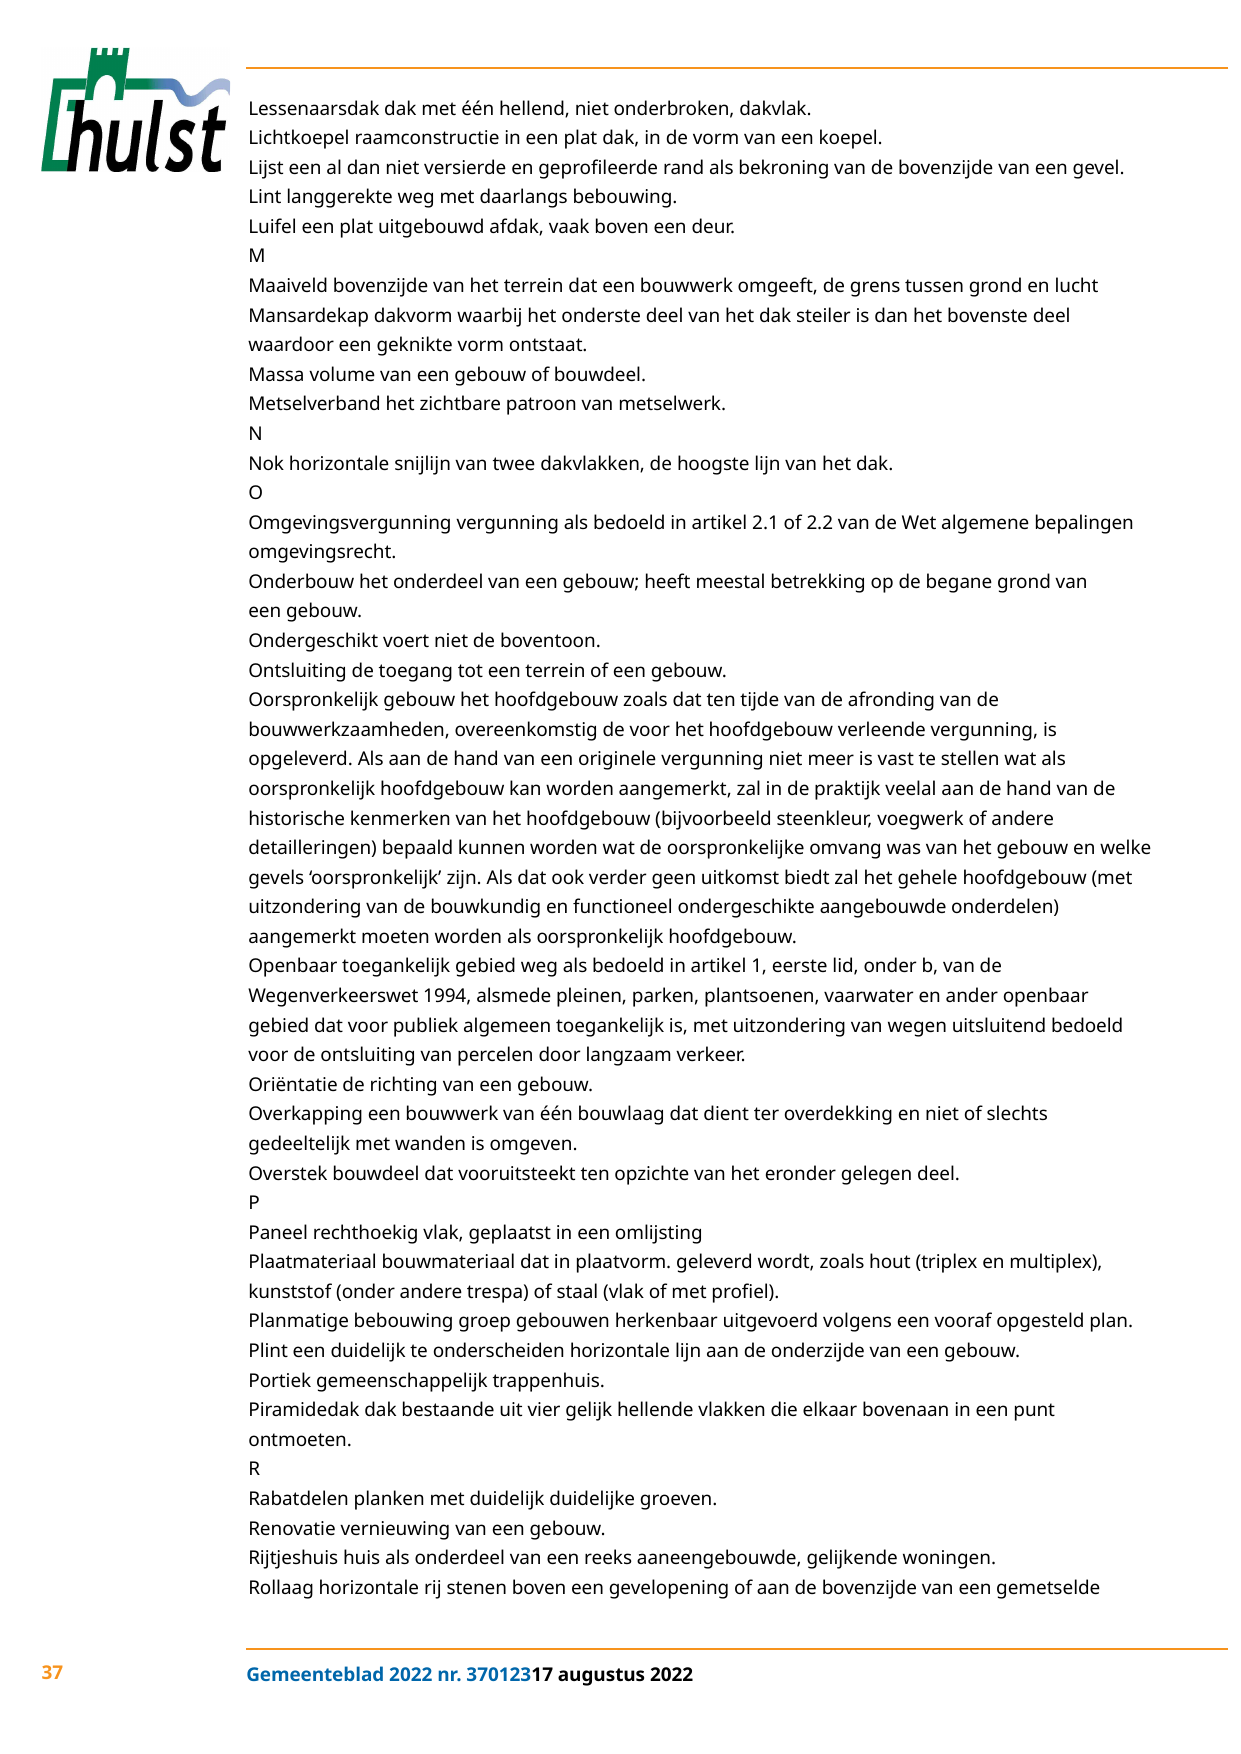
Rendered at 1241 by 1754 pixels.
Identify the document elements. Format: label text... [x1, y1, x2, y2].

text O [248, 479, 1152, 505]
text Rabatdelen planken met duidelijk duidelijke groeven. [248, 1485, 1152, 1511]
text Overstek bouwdeel dat vooruitsteekt ten opzichte van het eronder gelegen deel. [248, 1160, 1152, 1186]
text Maaiveld bovenzijde van het terrein dat een bouwwerk omgeeft, de grens tussen grond en lucht [248, 272, 1152, 298]
text Rollaag horizontale rij stenen boven een gevelopening of aan de bovenzijde van een gemetselde [248, 1574, 1152, 1600]
text Metselverband het zichtbare patroon van metselwerk. [248, 391, 1152, 416]
text Plaatmateriaal bouwmateriaal dat in plaatvorm. geleverd wordt, zoals hout (triplex en multiplex), kunststof (onder andere trespa) of staal (vlak of met profiel). [248, 1248, 1152, 1304]
text Omgevingsvergunning vergunning als bedoeld in artikel 2.1 of 2.2 van de Wet algemene bepalingen omgevingsrecht. [248, 509, 1152, 564]
text een gebouw. [248, 598, 1152, 623]
text M [248, 243, 1152, 268]
text Openbaar toegankelijk gebied weg als bedoeld in artikel 1, eerste lid, onder b, van de Wegenverkeerswet 1994, alsmede pleinen, parken, plantsoenen, vaarwater en ander openbaar gebied dat voor publiek algemeen toegankelijk is, met uitzondering van wegen uitsluitend bedoeld voor de ontsluiting van percelen door langzaam verkeer. [248, 953, 1152, 1067]
text Renovatie vernieuwing van een gebouw. [248, 1515, 1152, 1541]
text Lint langgerekte weg met daarlangs bebouwing. [248, 183, 1152, 209]
text Overkapping een bouwwerk van één bouwlaag dat dient ter overdekking en niet of slechts gedeeltelijk met wanden is omgeven. [248, 1101, 1152, 1156]
text Nok horizontale snijlijn van twee dakvlakken, de hoogste lijn van het dak. [248, 450, 1152, 476]
text Planmatige bebouwing groep gebouwen herkenbaar uitgevoerd volgens een vooraf opgesteld plan. [248, 1308, 1152, 1333]
text Oriëntatie de richting van een gebouw. [248, 1071, 1152, 1097]
text N [248, 420, 1152, 446]
text Massa volume van een gebouw of bouwdeel. [248, 361, 1152, 387]
text Mansardekap dakvorm waarbij het onderste deel van het dak steiler is dan het bovenste deel waardoor een geknikte vorm ontstaat. [248, 302, 1152, 357]
text Portiek gemeenschappelijk trappenhuis. [248, 1367, 1152, 1393]
text Ondergeschikt voert niet de boventoon. [248, 627, 1152, 653]
text Piramidedak dak bestaande uit vier gelijk hellende vlakken die elkaar bovenaan in een punt ontmoeten. [248, 1396, 1152, 1452]
text Lichtkoepel raamconstructie in een plat dak, in de vorm van een koepel. [248, 124, 1152, 150]
text Luifel een plat uitgebouwd afdak, vaak boven een deur. [248, 213, 1152, 239]
text Ontsluiting de toegang tot een terrein of een gebouw. [248, 657, 1152, 683]
text Rijtjeshuis huis als onderdeel van een reeks aaneengebouwde, gelijkende woningen. [248, 1544, 1152, 1570]
text Onderbouw het onderdeel van een gebouw; heeft meestal betrekking op de begane grond van [248, 568, 1152, 594]
text R [248, 1456, 1152, 1481]
text Lessenaarsdak dak met één hellend, niet onderbroken, dakvlak. [248, 95, 1152, 121]
text Oorspronkelijk gebouw het hoofdgebouw zoals dat ten tijde van de afronding van de bouwwerkzaamheden, overeenkomstig de voor het hoofdgebouw verleende vergunning, is opgeleverd. Als aan de hand van een originele vergunning niet meer is vast te stellen wat als oorspronkelijk hoofdgebouw kan worden aangemerkt, zal in de praktijk veelal aan de hand van de historische kenmerken van het hoofdgebouw (bijvoorbeeld steenkleur, voegwerk of andere detailleringen) bepaald kunnen worden wat de oorspronkelijke omvang was van het gebouw en welke gevels ‘oorspronkelijk’ zijn. Als dat ook verder geen uitkomst biedt zal het gehele hoofdgebouw (met uitzondering van de bouwkundig en functioneel ondergeschikte aangebouwde onderdelen) aangemerkt moeten worden als oorspronkelijk hoofdgebouw. [248, 686, 1152, 949]
text Lijst een al dan niet versierde en geprofileerde rand als bekroning van de bovenzijde van een gevel. [248, 154, 1152, 180]
text P [248, 1189, 1152, 1215]
picture [41, 47, 231, 172]
text Plint een duidelijk te onderscheiden horizontale lijn aan de onderzijde van een gebouw. [248, 1337, 1152, 1363]
text Paneel rechthoekig vlak, geplaatst in een omlijsting [248, 1219, 1152, 1245]
